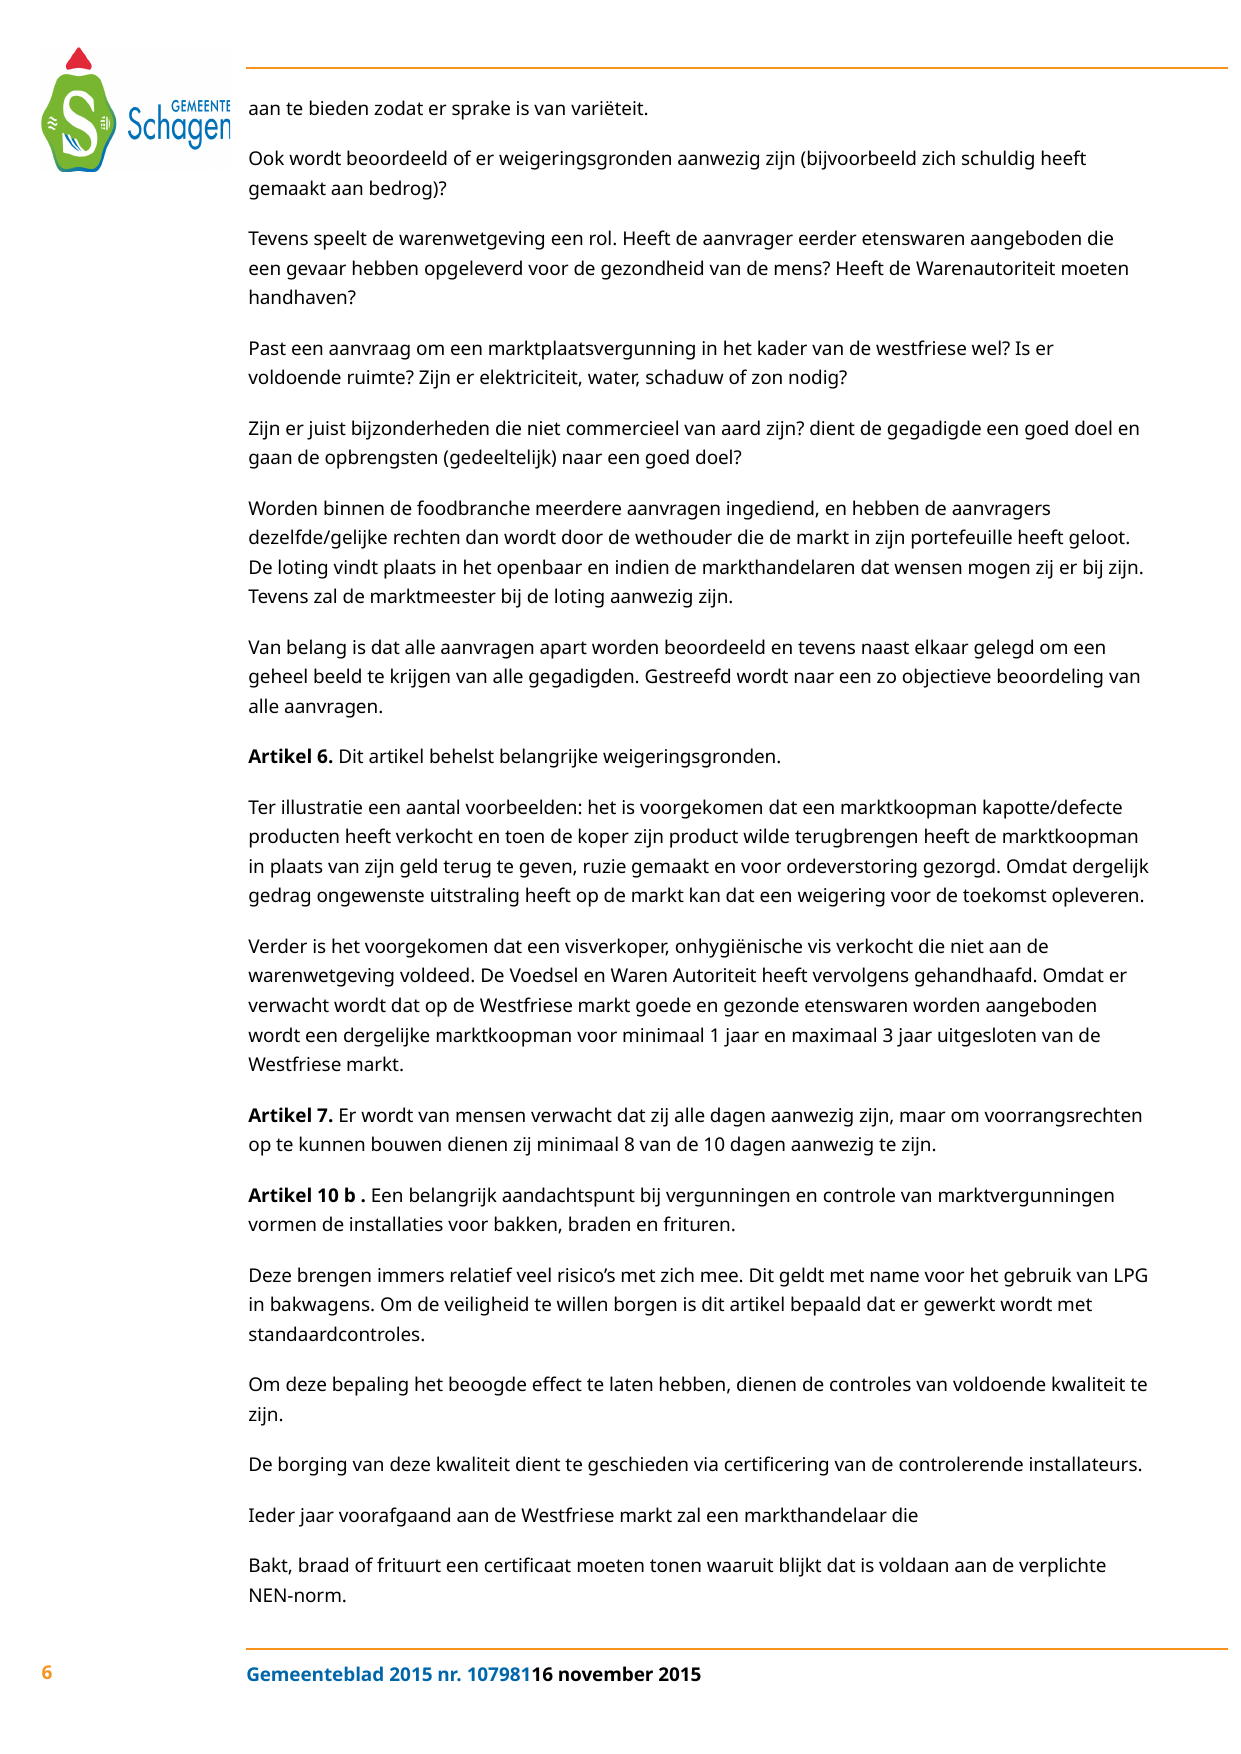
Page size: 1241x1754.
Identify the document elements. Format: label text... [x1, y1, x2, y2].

text Past een aanvraag om een marktplaatsvergunning in het kader van de westfriese wel? Is er voldoende ruimte? Zijn er elektriciteit, water, schaduw of zon nodig? [248, 335, 1152, 390]
text Verder is het voorgekomen dat een visverkoper, onhygiënische vis verkocht die niet aan de warenwetgeving voldeed. De Voedsel en Waren Autoriteit heeft vervolgens gehandhaafd. Omdat er verwacht wordt dat op de Westfriese markt goede en gezonde etenswaren worden aangeboden wordt een dergelijke marktkoopman voor minimaal 1 jaar en maximaal 3 jaar uitgesloten van de Westfriese markt. [248, 933, 1152, 1077]
text Ook wordt beoordeeld of er weigeringsgronden aanwezig zijn (bijvoorbeeld zich schuldig heeft gemaakt aan bedrog)? [248, 145, 1152, 201]
text Artikel 10 b . Een belangrijk aandachtspunt bij vergunningen en controle van marktvergunningen vormen de installaties voor bakken, braden en frituren. [248, 1182, 1152, 1237]
text Zijn er juist bijzonderheden die niet commercieel van aard zijn? dient de gegadigde een goed doel en gaan de opbrengsten (gedeeltelijk) naar een goed doel? [248, 415, 1152, 470]
text De borging van deze kwaliteit dient te geschieden via certificering van de controlerende installateurs. [248, 1451, 1152, 1477]
text aan te bieden zodat er sprake is van variëteit. [248, 95, 1152, 121]
text Om deze bepaling het beoogde effect te laten hebben, dienen de controles van voldoende kwaliteit te zijn. [248, 1371, 1152, 1427]
text Ieder jaar voorafgaand aan de Westfriese markt zal een markthandelaar die [248, 1502, 1152, 1528]
text Deze brengen immers relatief veel risico’s met zich mee. Dit geldt met name voor het gebruik van LPG in bakwagens. Om de veiligheid te willen borgen is dit artikel bepaald dat er gewerkt wordt met standaardcontroles. [248, 1262, 1152, 1347]
text Artikel 6. Dit artikel behelst belangrijke weigeringsgronden. [248, 743, 1152, 769]
text Worden binnen de foodbranche meerdere aanvragen ingediend, en hebben de aanvragers dezelfde/gelijke rechten dan wordt door de wethouder die de markt in zijn portefeuille heeft geloot. De loting vindt plaats in het openbaar en indien de markthandelaren dat wensen mogen zij er bij zijn. Tevens zal de marktmeester bij de loting aanwezig zijn. [248, 495, 1152, 609]
text Ter illustratie een aantal voorbeelden: het is voorgekomen dat een marktkoopman kapotte/defecte producten heeft verkocht en toen de koper zijn product wilde terugbrengen heeft de marktkoopman in plaats van zijn geld terug te geven, ruzie gemaakt en voor ordeverstoring gezorgd. Omdat dergelijk gedrag ongewenste uitstraling heeft op de markt kan dat een weigering voor de toekomst opleveren. [248, 794, 1152, 908]
picture [41, 47, 231, 172]
text Van belang is dat alle aanvragen apart worden beoordeeld en tevens naast elkaar gelegd om een geheel beeld te krijgen van alle gegadigden. Gestreefd wordt naar een zo objectieve beoordeling van alle aanvragen. [248, 634, 1152, 719]
text Artikel 7. Er wordt van mensen verwacht dat zij alle dagen aanwezig zijn, maar om voorrangsrechten op te kunnen bouwen dienen zij minimaal 8 van de 10 dagen aanwezig te zijn. [248, 1102, 1152, 1157]
text Bakt, braad of frituurt een certificaat moeten tonen waaruit blijkt dat is voldaan aan de verplichte NEN-norm. [248, 1552, 1152, 1608]
text Tevens speelt de warenwetgeving een rol. Heeft de aanvrager eerder etenswaren aangeboden die een gevaar hebben opgeleverd voor de gezondheid van de mens? Heeft de Warenautoriteit moeten handhaven? [248, 225, 1152, 310]
